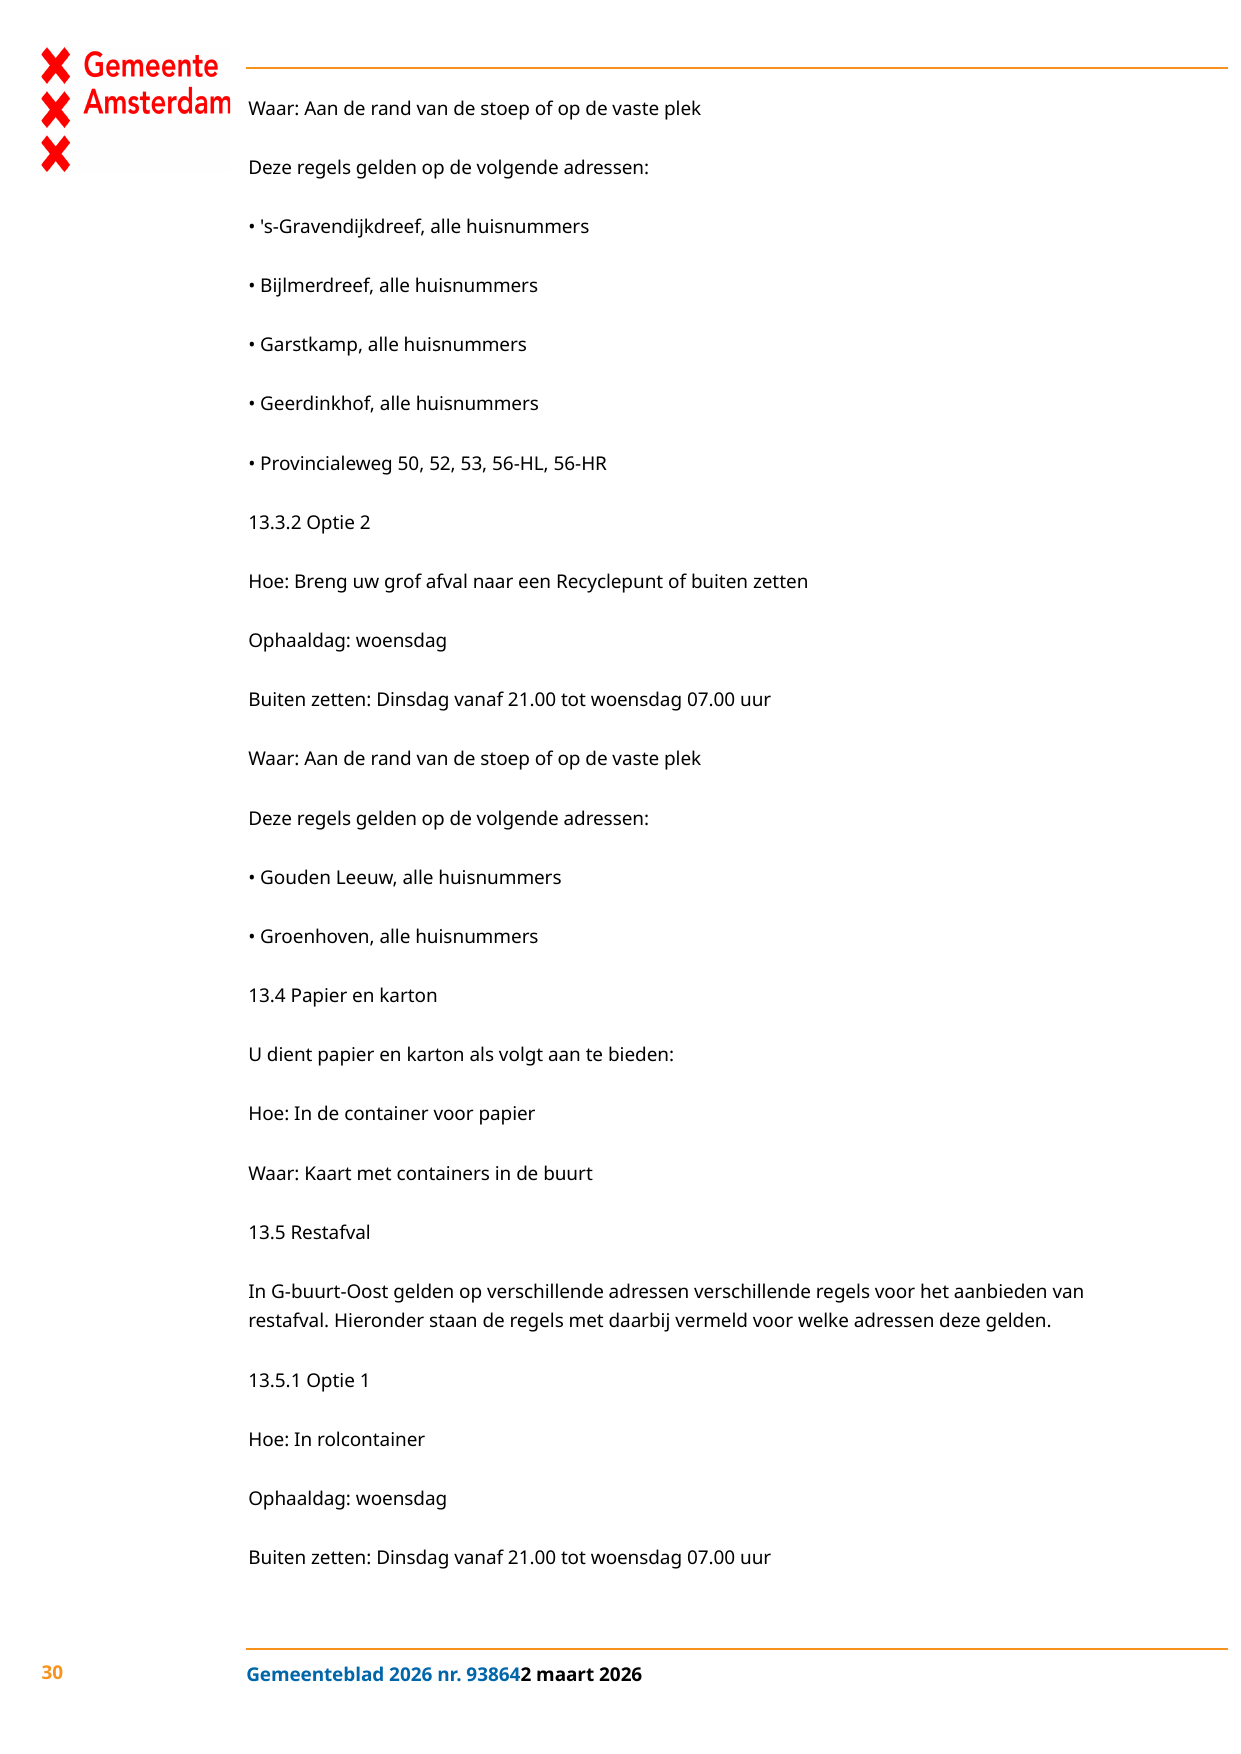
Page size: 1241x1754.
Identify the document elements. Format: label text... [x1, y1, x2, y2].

text Ophaaldag: woensdag [248, 1485, 1152, 1511]
text U dient papier en karton als volgt aan te bieden: [248, 1041, 1152, 1067]
text Hoe: Breng uw grof afval naar een Recyclepunt of buiten zetten [248, 568, 1152, 594]
text Deze regels gelden op de volgende adressen: [248, 154, 1152, 180]
text • Gouden Leeuw, alle huisnummers [248, 864, 1152, 890]
text Hoe: In rolcontainer [248, 1426, 1152, 1452]
text In G-buurt-Oost gelden op verschillende adressen verschillende regels voor het aanbieden van restafval. Hieronder staan de regels met daarbij vermeld voor welke adressen deze gelden. [248, 1278, 1152, 1333]
text 13.5.1 Optie 1 [248, 1367, 1152, 1393]
text Hoe: In de container voor papier [248, 1101, 1152, 1126]
text Waar: Aan de rand van de stoep of op de vaste plek [248, 746, 1152, 771]
text • 's-Gravendijkdreef, alle huisnummers [248, 213, 1152, 239]
text Deze regels gelden op de volgende adressen: [248, 805, 1152, 831]
text • Groenhoven, alle huisnummers [248, 923, 1152, 949]
text Buiten zetten: Dinsdag vanaf 21.00 tot woensdag 07.00 uur [248, 1544, 1152, 1570]
text • Provincialeweg 50, 52, 53, 56-HL, 56-HR [248, 450, 1152, 476]
text Waar: Kaart met containers in de buurt [248, 1160, 1152, 1186]
text Waar: Aan de rand van de stoep of op de vaste plek [248, 95, 1152, 121]
text 13.5 Restafval [248, 1219, 1152, 1245]
text • Garstkamp, alle huisnummers [248, 331, 1152, 357]
picture [41, 47, 231, 172]
text Ophaaldag: woensdag [248, 627, 1152, 653]
text 13.4 Papier en karton [248, 982, 1152, 1008]
text Buiten zetten: Dinsdag vanaf 21.00 tot woensdag 07.00 uur [248, 686, 1152, 712]
text 13.3.2 Optie 2 [248, 509, 1152, 535]
text • Geerdinkhof, alle huisnummers [248, 391, 1152, 416]
text • Bijlmerdreef, alle huisnummers [248, 272, 1152, 298]
